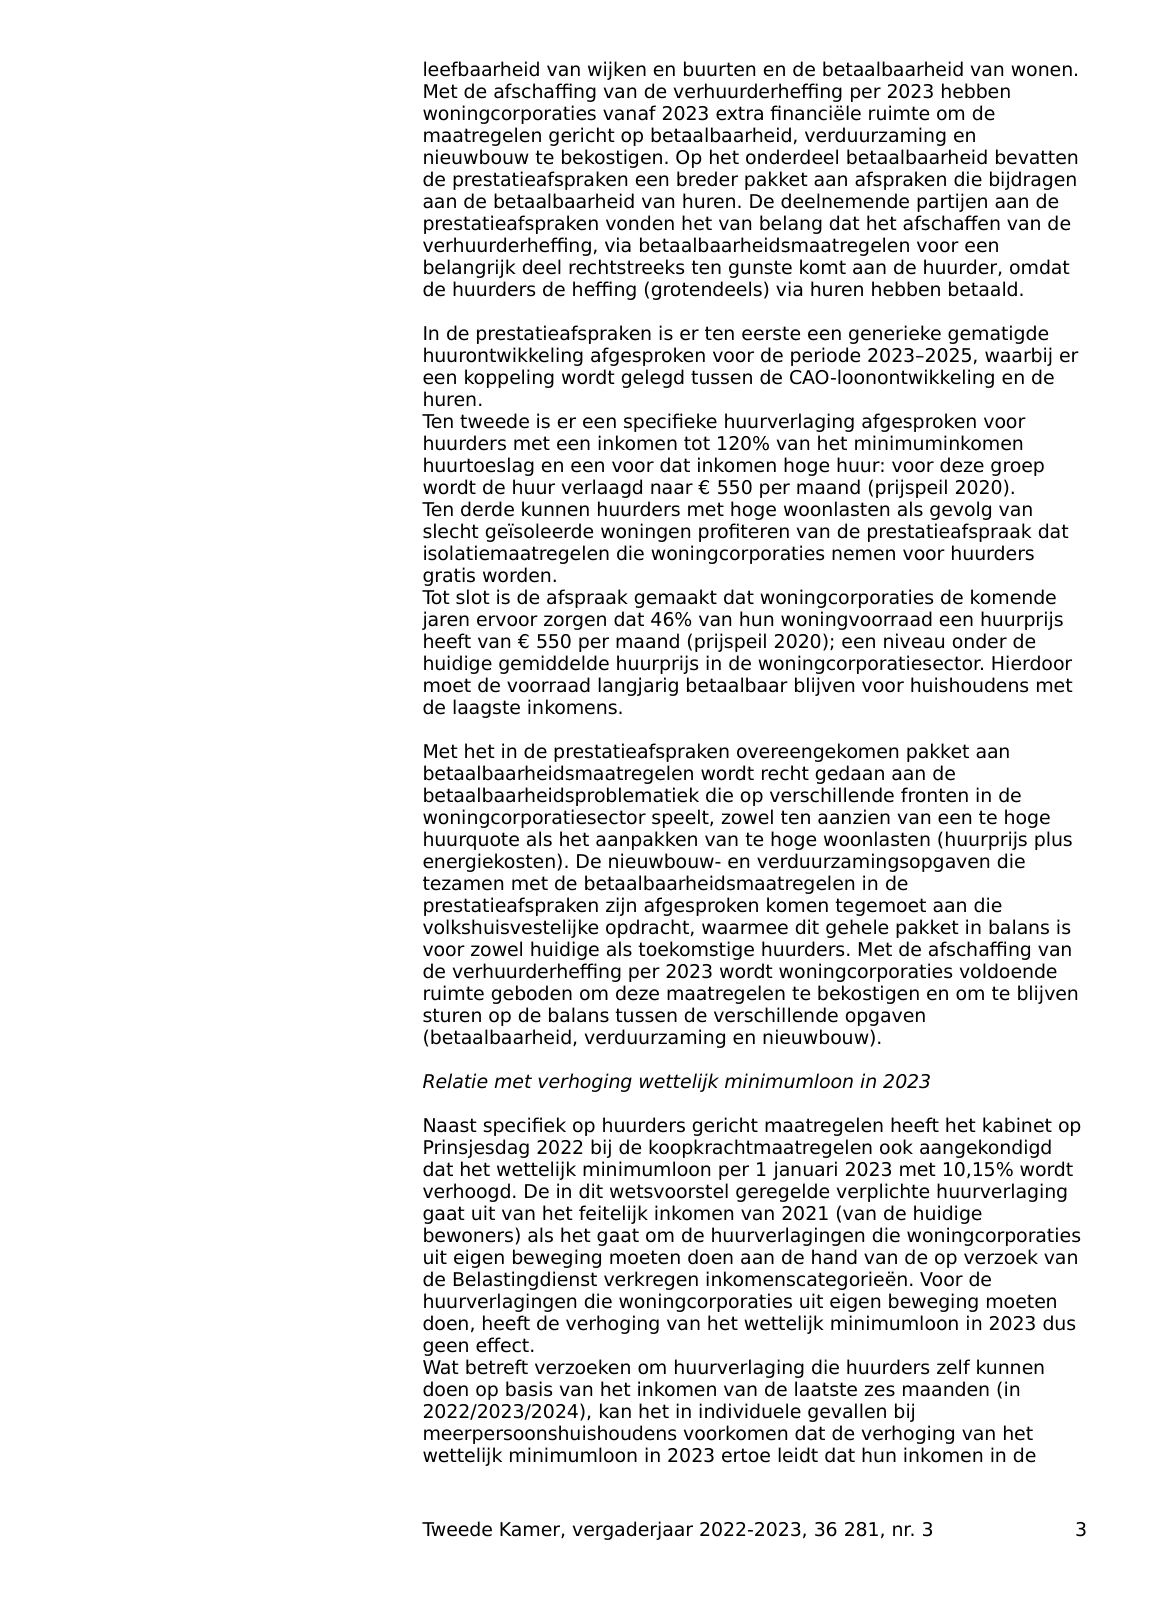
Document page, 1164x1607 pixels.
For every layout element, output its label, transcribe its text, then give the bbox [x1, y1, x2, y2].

text Met het in de prestatieafspraken overeengekomen pakket aan betaalbaarheidsmaatregelen wordt recht gedaan aan de betaalbaarheidsproblematiek die op verschillende fronten in de woningcorporatiesector speelt, zowel ten aanzien van een te hoge huurquote als het aanpakken van te hoge woonlasten (huurprijs plus energiekosten). De nieuwbouw- en verduurzamingsopgaven die tezamen met de betaalbaarheidsmaatregelen in de prestatieafspraken zijn afgesproken komen tegemoet aan die volkshuisvestelijke opdracht, waarmee dit gehele pakket in balans is voor zowel huidige als toekomstige huurders. Met de afschaffing van de verhuurderheffing per 2023 wordt woningcorporaties voldoende ruimte geboden om deze maatregelen te bekostigen en om te blijven sturen op de balans tussen de verschillende opgaven (betaalbaarheid, verduurzaming en nieuwbouw). [422, 741, 1087, 1048]
subtitle Relatie met verhoging wettelijk minimumloon in 2023 [422, 1071, 1087, 1093]
text Tot slot is de afspraak gemaakt dat woningcorporaties de komende jaren ervoor zorgen dat 46% van hun woningvoorraad een huurprijs heeft van € 550 per maand (prijspeil 2020); een niveau onder de huidige gemiddelde huurprijs in de woningcorporatiesector. Hierdoor moet de voorraad langjarig betaalbaar blijven voor huishoudens met de laagste inkomens. [422, 587, 1087, 719]
text Ten tweede is er een specifieke huurverlaging afgesproken voor huurders met een inkomen tot 120% van het minimuminkomen huurtoeslag en een voor dat inkomen hoge huur: voor deze groep wordt de huur verlaagd naar € 550 per maand (prijspeil 2020). [422, 411, 1087, 499]
text Ten derde kunnen huurders met hoge woonlasten als gevolg van slecht geïsoleerde woningen profiteren van de prestatieafspraak dat isolatiemaatregelen die woningcorporaties nemen voor huurders gratis worden. [422, 499, 1087, 587]
text Naast specifiek op huurders gericht maatregelen heeft het kabinet op Prinsjesdag 2022 bij de koopkrachtmaatregelen ook aangekondigd dat het wettelijk minimumloon per 1 januari 2023 met 10,15% wordt verhoogd. De in dit wetsvoorstel geregelde verplichte huurverlaging gaat uit van het feitelijk inkomen van 2021 (van de huidige bewoners) als het gaat om de huurverlagingen die woningcorporaties uit eigen beweging moeten doen aan de hand van de op verzoek van de Belastingdienst verkregen inkomenscategorieën. Voor de huurverlagingen die woningcorporaties uit eigen beweging moeten doen, heeft de verhoging van het wettelijk minimumloon in 2023 dus geen effect. [422, 1115, 1087, 1357]
text Wat betreft verzoeken om huurverlaging die huurders zelf kunnen doen op basis van het inkomen van de laatste zes maanden (in 2022/2023/2024), kan het in individuele gevallen bij meerpersoonshuishoudens voorkomen dat de verhoging van het wettelijk minimumloon in 2023 ertoe leidt dat hun inkomen in de [422, 1357, 1087, 1467]
text leefbaarheid van wijken en buurten en de betaalbaarheid van wonen. Met de afschaffing van de verhuurderheffing per 2023 hebben woningcorporaties vanaf 2023 extra financiële ruimte om de maatregelen gericht op betaalbaarheid, verduurzaming en nieuwbouw te bekostigen. Op het onderdeel betaalbaarheid bevatten de prestatieafspraken een breder pakket aan afspraken die bijdragen aan de betaalbaarheid van huren. De deelnemende partijen aan de prestatieafspraken vonden het van belang dat het afschaffen van de verhuurderheffing, via betaalbaarheidsmaatregelen voor een belangrijk deel rechtstreeks ten gunste komt aan de huurder, omdat de huurders de heffing (grotendeels) via huren hebben betaald. [422, 59, 1087, 301]
text In de prestatieafspraken is er ten eerste een generieke gematigde huurontwikkeling afgesproken voor de periode 2023–2025, waarbij er een koppeling wordt gelegd tussen de CAO-loonontwikkeling en de huren. [422, 323, 1087, 411]
